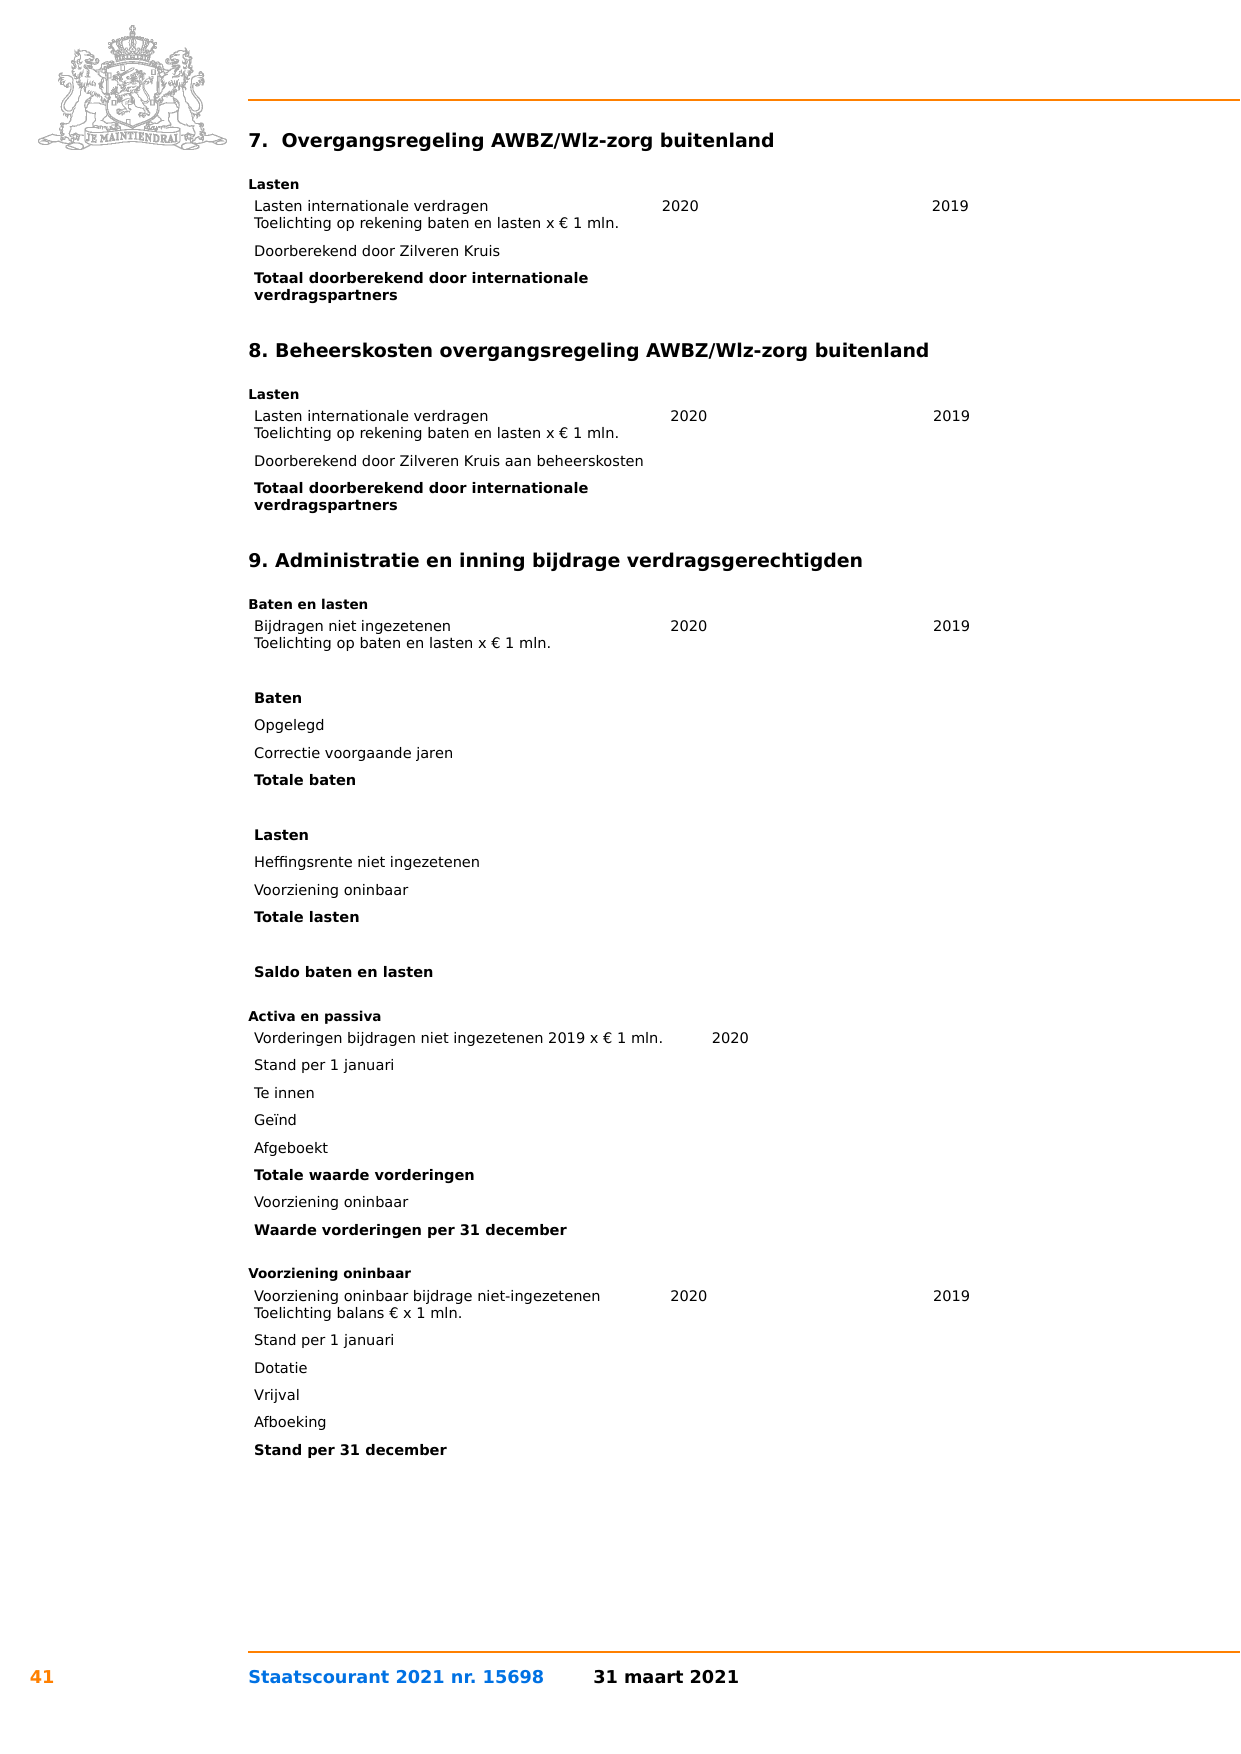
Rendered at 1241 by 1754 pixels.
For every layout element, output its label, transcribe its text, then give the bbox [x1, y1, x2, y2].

table_cell [927, 1328, 1163, 1354]
table_cell [665, 1437, 926, 1463]
table_cell Saldo baten en lasten [249, 959, 664, 986]
table_header Activa en passiva [248, 1009, 1163, 1024]
table_cell [927, 713, 1163, 739]
table_cell [706, 1217, 1163, 1243]
table_cell [665, 1382, 926, 1408]
table_cell [656, 265, 925, 309]
table_header Lasten [248, 387, 1163, 402]
table_cell [927, 877, 1163, 903]
table_cell Vrijval [249, 1382, 664, 1408]
table_cell [926, 265, 1163, 309]
table_cell [927, 448, 1163, 474]
table_cell Totale lasten [249, 904, 664, 931]
table_cell [927, 1437, 1163, 1463]
table_cell [927, 932, 1163, 958]
table_cell [249, 795, 664, 821]
table_cell 2020 [665, 614, 926, 657]
table_cell [665, 932, 926, 958]
table_cell Lasten internationale verdragen Toelichting op rekening baten en lasten x € 1 mln. [249, 404, 664, 447]
table_cell Totale waarde vorderingen [249, 1162, 705, 1188]
table_cell Afboeking [249, 1410, 664, 1436]
table_cell 2020 [665, 1283, 926, 1326]
table_cell [706, 1162, 1163, 1188]
table_cell [927, 795, 1163, 821]
table_cell 2019 [927, 614, 1163, 657]
table_cell [249, 658, 664, 684]
table_cell [249, 932, 664, 958]
subtitle 8. Beheerskosten overgangsregeling AWBZ/Wlz-zorg buitenland [248, 340, 1163, 362]
table_cell Baten [249, 685, 664, 712]
table_cell [927, 685, 1163, 712]
table_cell [665, 1410, 926, 1436]
table_cell [665, 1328, 926, 1354]
table_cell [665, 795, 926, 821]
table_cell Stand per 31 december [249, 1437, 664, 1463]
table_cell [665, 1355, 926, 1381]
table_cell [665, 740, 926, 766]
table_cell [706, 1135, 1163, 1161]
table_cell [927, 658, 1163, 684]
table_cell 2019 [927, 1283, 1163, 1326]
table_cell [665, 658, 926, 684]
table_cell Heffingsrente niet ingezetenen [249, 850, 664, 876]
table_cell Vorderingen bijdragen niet ingezetenen 2019 x € 1 mln. [249, 1025, 705, 1052]
picture [38, 25, 227, 150]
table_cell 2020 [665, 404, 926, 447]
subtitle 9. Administratie en inning bijdrage verdragsgerechtigden [248, 550, 1163, 572]
table_cell [927, 1410, 1163, 1436]
table_cell 2020 [706, 1025, 1163, 1052]
table_cell Voorziening oninbaar [249, 877, 664, 903]
table_cell [665, 959, 926, 986]
table_cell Totaal doorberekend door internationale verdragspartners [249, 475, 664, 519]
table_cell [706, 1190, 1163, 1216]
table_cell [665, 475, 926, 519]
table_cell Totale baten [249, 768, 664, 794]
table_cell 2020 [656, 194, 925, 237]
table_cell 2019 [926, 194, 1163, 237]
table_cell [665, 685, 926, 712]
table_cell Correctie voorgaande jaren [249, 740, 664, 766]
table_cell [665, 448, 926, 474]
table_cell Dotatie [249, 1355, 664, 1381]
table_cell Totaal doorberekend door internationale verdragspartners [249, 265, 655, 309]
table_cell [926, 238, 1163, 264]
table_cell [665, 768, 926, 794]
table_cell Bijdragen niet ingezetenen Toelichting op baten en lasten x € 1 mln. [249, 614, 664, 657]
table_cell [927, 768, 1163, 794]
table_cell Voorziening oninbaar bijdrage niet-ingezetenen Toelichting balans € x 1 mln. [249, 1283, 664, 1326]
table_cell Doorberekend door Zilveren Kruis aan beheerskosten [249, 448, 664, 474]
table_cell Stand per 1 januari [249, 1053, 705, 1079]
table_cell [706, 1053, 1163, 1079]
table_header Voorziening oninbaar [248, 1266, 1163, 1282]
table_cell [665, 904, 926, 931]
table_cell 2019 [927, 404, 1163, 447]
table_cell [927, 1382, 1163, 1408]
table_cell [927, 1355, 1163, 1381]
table_cell [927, 740, 1163, 766]
table_cell Lasten internationale verdragen Toelichting op rekening baten en lasten x € 1 mln. [249, 194, 655, 237]
table_cell [927, 475, 1163, 519]
table_cell Afgeboekt [249, 1135, 705, 1161]
table_cell [927, 850, 1163, 876]
table_cell [927, 959, 1163, 986]
table_header Baten en lasten [248, 597, 1163, 612]
table_cell Stand per 1 januari [249, 1328, 664, 1354]
table_cell [706, 1080, 1163, 1106]
table_cell [656, 238, 925, 264]
table_cell Geïnd [249, 1108, 705, 1134]
table_cell [665, 822, 926, 848]
table_cell Te innen [249, 1080, 705, 1106]
subtitle 7. Overgangsregeling AWBZ/Wlz-zorg buitenland [248, 130, 1163, 152]
table_cell [665, 713, 926, 739]
table_cell Waarde vorderingen per 31 december [249, 1217, 705, 1243]
table_cell Opgelegd [249, 713, 664, 739]
table_cell [927, 822, 1163, 848]
table_cell Voorziening oninbaar [249, 1190, 705, 1216]
table_cell [665, 877, 926, 903]
table_header Lasten [248, 177, 1163, 193]
table_cell Lasten [249, 822, 664, 848]
table_cell [665, 850, 926, 876]
table_cell [927, 904, 1163, 931]
table_cell Doorberekend door Zilveren Kruis [249, 238, 655, 264]
table_cell [706, 1108, 1163, 1134]
